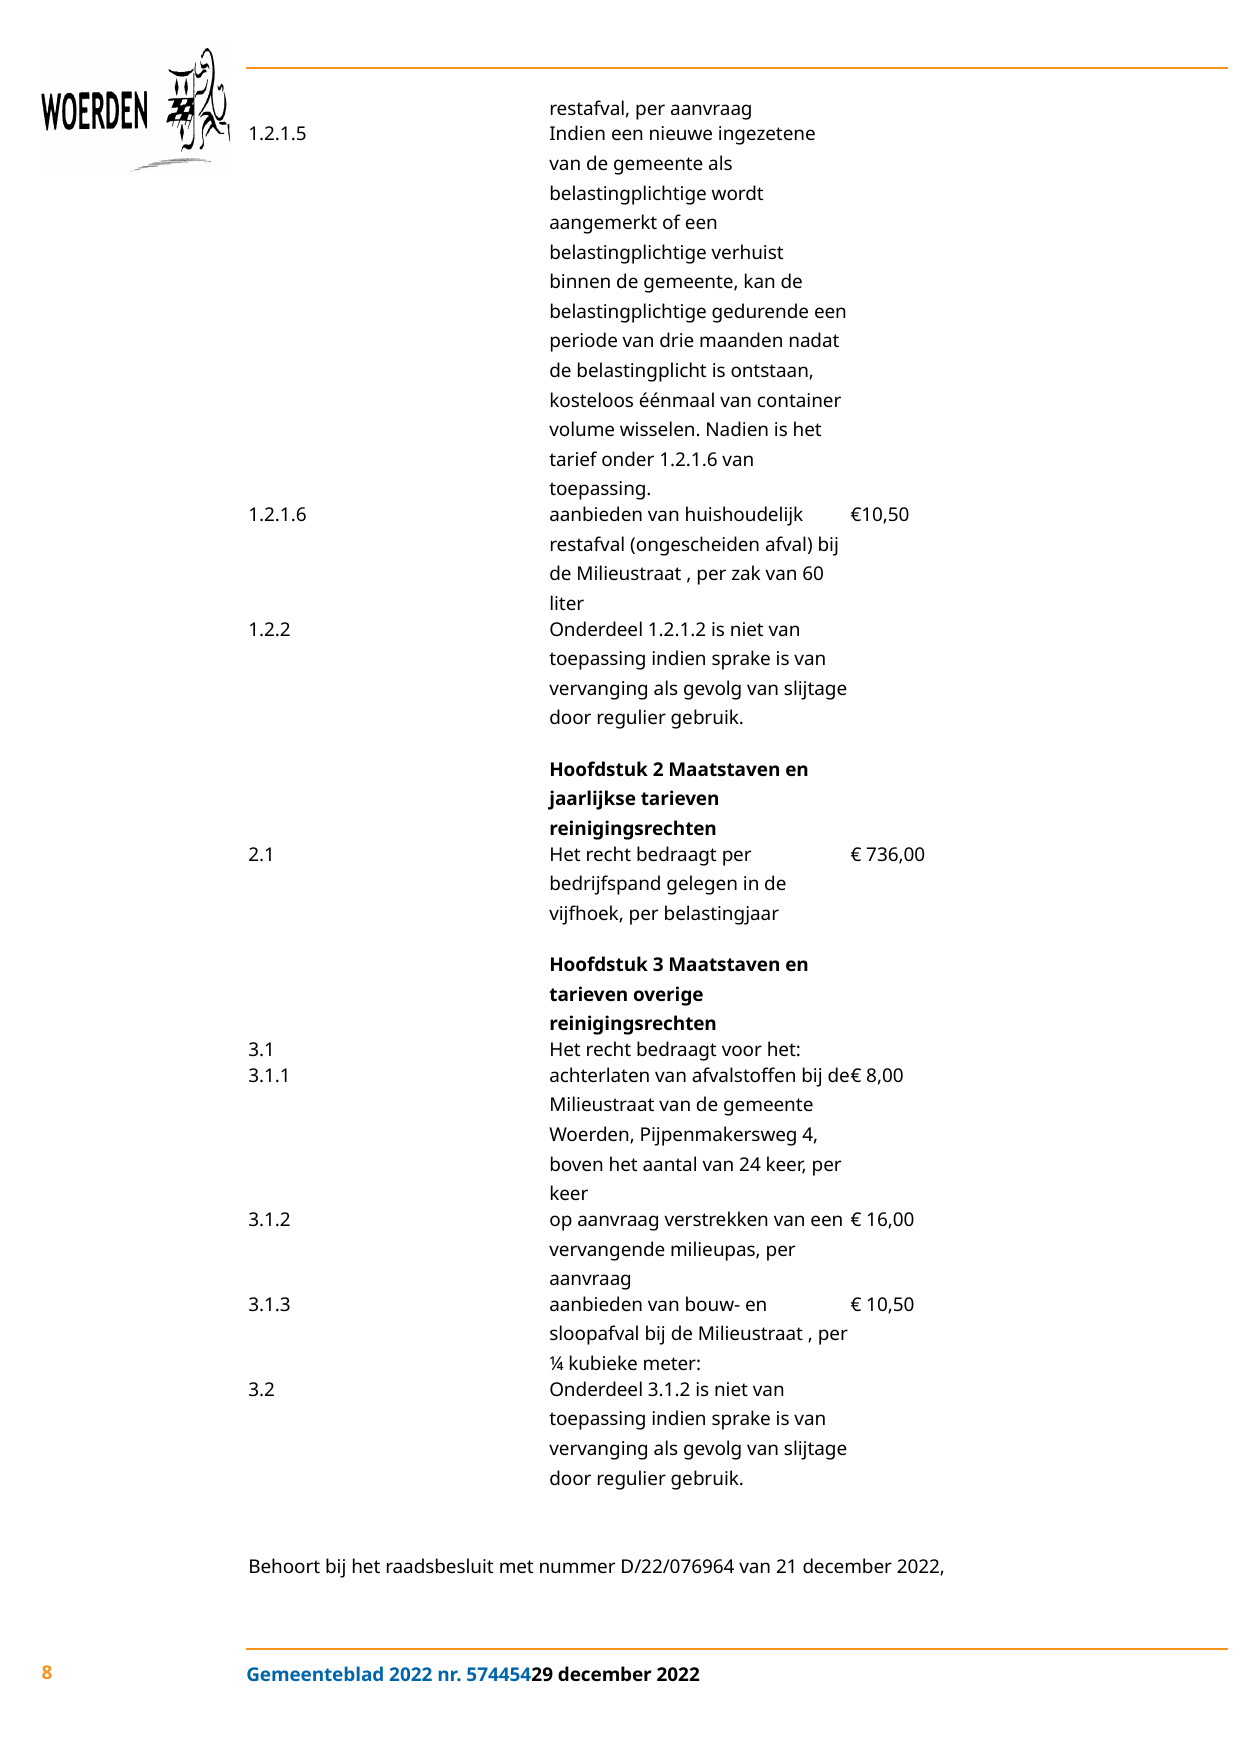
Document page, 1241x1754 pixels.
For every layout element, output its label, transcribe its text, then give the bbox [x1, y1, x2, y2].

table_cell [850, 121, 1152, 501]
table_cell [850, 1376, 1152, 1490]
table_cell Onderdeel 1.2.1.2 is niet van toepassing indien sprake is van vervanging als gevolg van slijtage door regulier gebruik. [549, 616, 850, 730]
table_cell [248, 730, 549, 756]
table_cell €10,50 [850, 501, 1152, 616]
picture [41, 47, 231, 172]
table_cell 1.2.1.6 [248, 501, 549, 616]
table_cell Indien een nieuwe ingezetene van de gemeente als belastingplichtige wordt aangemerkt of een belastingplichtige verhuist binnen de gemeente, kan de belastingplichtige gedurende een periode van drie maanden nadat de belastingplicht is ontstaan, kosteloos éénmaal van container volume wisselen. Nadien is het tarief onder 1.2.1.6 van toepassing. [549, 121, 850, 501]
table_cell € 10,50 [850, 1291, 1152, 1376]
table_cell op aanvraag verstrekken van een vervangende milieupas, per aanvraag [549, 1206, 850, 1291]
table_cell [248, 926, 549, 951]
table_cell [248, 95, 549, 121]
table_cell 3.1 [248, 1036, 549, 1062]
table_cell Het recht bedraagt voor het: [549, 1036, 850, 1062]
table_cell [248, 756, 549, 841]
table_cell [850, 730, 1152, 756]
table_cell aanbieden van bouw- en sloopafval bij de Milieustraat , per ¼ kubieke meter: [549, 1291, 850, 1376]
table_cell Het recht bedraagt per bedrijfspand gelegen in de vijfhoek, per belastingjaar [549, 841, 850, 926]
table_cell [549, 926, 850, 951]
table_cell [549, 730, 850, 756]
table_cell 3.2 [248, 1376, 549, 1490]
table_cell € 8,00 [850, 1062, 1152, 1206]
table_cell [850, 926, 1152, 951]
table_cell [850, 616, 1152, 730]
table_cell [850, 756, 1152, 841]
table_cell € 16,00 [850, 1206, 1152, 1291]
table_cell [850, 951, 1152, 1036]
table_cell Onderdeel 3.1.2 is niet van toepassing indien sprake is van vervanging als gevolg van slijtage door regulier gebruik. [549, 1376, 850, 1490]
text Behoort bij het raadsbesluit met nummer D/22/076964 van 21 december 2022, [248, 1553, 1152, 1578]
table_cell [850, 95, 1152, 121]
table_cell 3.1.3 [248, 1291, 549, 1376]
table_cell 3.1.1 [248, 1062, 549, 1206]
table_cell restafval, per aanvraag [549, 95, 850, 121]
table_cell aanbieden van huishoudelijk restafval (ongescheiden afval) bij de Milieustraat , per zak van 60 liter [549, 501, 850, 616]
table_cell Hoofdstuk 2 Maatstaven en jaarlijkse tarieven reinigingsrechten [549, 756, 850, 841]
table_cell [248, 951, 549, 1036]
table_cell [850, 1036, 1152, 1062]
table_cell 3.1.2 [248, 1206, 549, 1291]
table_cell 1.2.1.5 [248, 121, 549, 501]
table_cell 1.2.2 [248, 616, 549, 730]
table_cell Hoofdstuk 3 Maatstaven en tarieven overige reinigingsrechten [549, 951, 850, 1036]
table_cell achterlaten van afvalstoffen bij de Milieustraat van de gemeente Woerden, Pijpenmakersweg 4, boven het aantal van 24 keer, per keer [549, 1062, 850, 1206]
table_cell € 736,00 [850, 841, 1152, 926]
table_cell 2.1 [248, 841, 549, 926]
